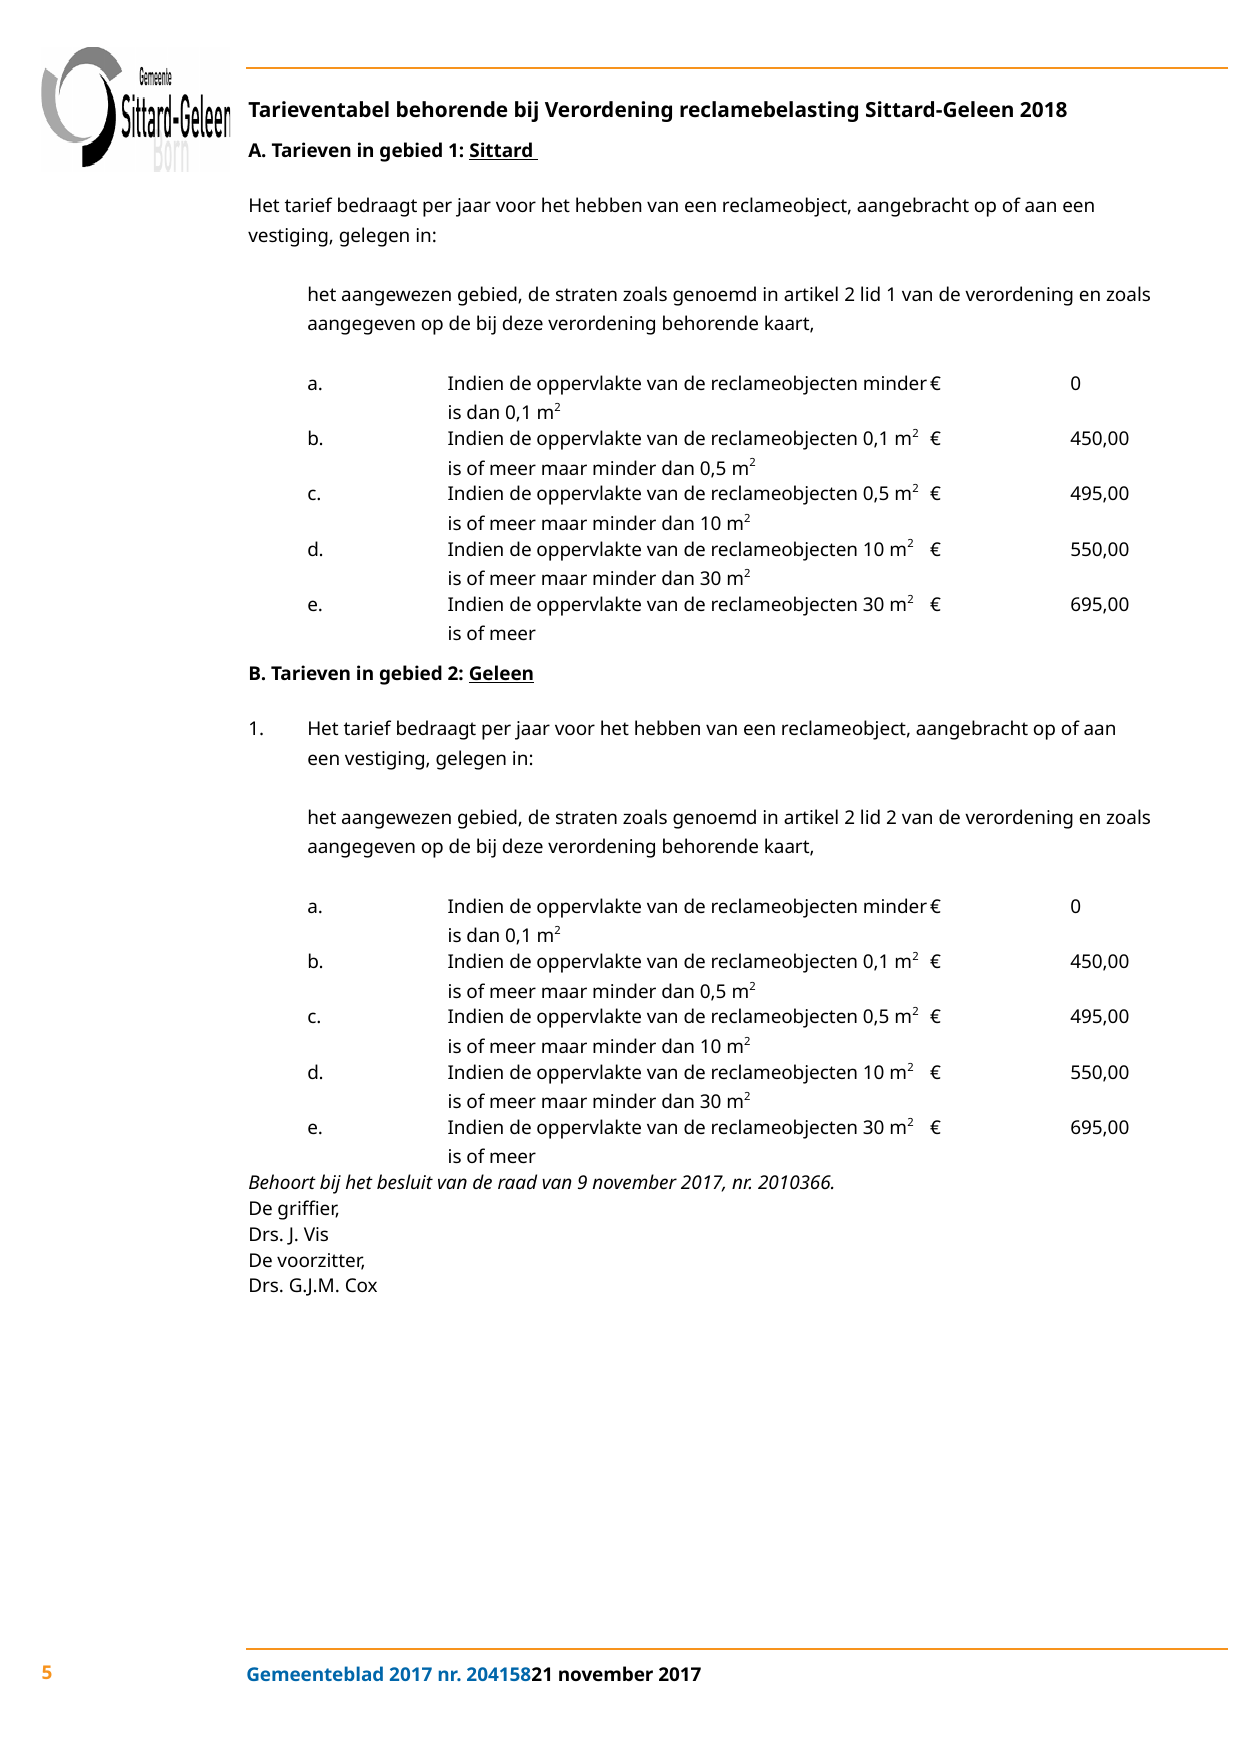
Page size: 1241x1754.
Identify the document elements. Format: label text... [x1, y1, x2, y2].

text Drs. J. Vis [248, 1221, 1152, 1247]
table_cell € [930, 591, 1070, 646]
table_header 0 [1070, 370, 1211, 425]
table_cell Indien de oppervlakte van de reclameobjecten 0,5 m2 is of meer maar minder dan 10 m2 [448, 1004, 930, 1059]
table_header Indien de oppervlakte van de reclameobjecten minder is dan 0,1 m2 [448, 370, 930, 425]
table_cell Indien de oppervlakte van de reclameobjecten 0,1 m2 is of meer maar minder dan 0,5 m2 [448, 948, 930, 1003]
table_cell 695,00 [1070, 591, 1211, 646]
table_cell 550,00 [1070, 536, 1211, 591]
table_cell 450,00 [1070, 425, 1211, 480]
table_cell e. [307, 591, 447, 646]
table_cell 450,00 [1070, 948, 1211, 1003]
table_cell € [930, 1004, 1070, 1059]
table_header € [930, 370, 1070, 425]
text Tarieventabel behorende bij Verordening reclamebelasting Sittard-Geleen 2018 [248, 95, 1152, 123]
table_cell Indien de oppervlakte van de reclameobjecten 10 m2 is of meer maar minder dan 30 m2 [448, 536, 930, 591]
table_cell € [930, 425, 1070, 480]
text De griffier, [248, 1195, 1152, 1221]
table_cell € [930, 536, 1070, 591]
table_cell Indien de oppervlakte van de reclameobjecten 0,1 m2 is of meer maar minder dan 0,5 m2 [448, 425, 930, 480]
text Behoort bij het besluit van de raad van 9 november 2017, nr. 2010366. [248, 1169, 1152, 1195]
text De voorzitter, [248, 1247, 1152, 1272]
list Het tarief bedraagt per jaar voor het hebben van een reclameobject, aangebracht op of aan een vestiging, gelegen in: [248, 715, 1152, 771]
table_cell d. [307, 1059, 447, 1114]
text A. Tarieven in gebied 1: Sittard [248, 137, 1152, 163]
table_header 0 [1070, 893, 1211, 948]
table_cell € [930, 1059, 1070, 1114]
table_header Indien de oppervlakte van de reclameobjecten minder is dan 0,1 m2 [448, 893, 930, 948]
table_cell € [930, 480, 1070, 536]
table_cell Indien de oppervlakte van de reclameobjecten 0,5 m2 is of meer maar minder dan 10 m2 [448, 480, 930, 536]
table_header € [930, 893, 1070, 948]
text Drs. G.J.M. Cox [248, 1272, 1152, 1298]
table_cell € [930, 948, 1070, 1003]
table_cell 495,00 [1070, 480, 1211, 536]
table_cell c. [307, 480, 447, 536]
picture [41, 47, 231, 172]
text B. Tarieven in gebied 2: Geleen [248, 660, 1152, 686]
table_cell c. [307, 1004, 447, 1059]
table_header a. [307, 370, 447, 425]
table_cell 550,00 [1070, 1059, 1211, 1114]
text Het tarief bedraagt per jaar voor het hebben van een reclameobject, aangebracht op of aan een vestiging, gelegen in: [248, 192, 1152, 247]
table_cell b. [307, 948, 447, 1003]
list het aangewezen gebied, de straten zoals genoemd in artikel 2 lid 1 van de verordening en zoals aangegeven op de bij deze verordening behorende kaart, [248, 281, 1152, 336]
list het aangewezen gebied, de straten zoals genoemd in artikel 2 lid 2 van de verordening en zoals aangegeven op de bij deze verordening behorende kaart, [248, 804, 1152, 859]
table_cell Indien de oppervlakte van de reclameobjecten 10 m2 is of meer maar minder dan 30 m2 [448, 1059, 930, 1114]
table_cell Indien de oppervlakte van de reclameobjecten 30 m2 is of meer [448, 1114, 930, 1169]
table_header a. [307, 893, 447, 948]
table_cell Indien de oppervlakte van de reclameobjecten 30 m2 is of meer [448, 591, 930, 646]
table_cell 695,00 [1070, 1114, 1211, 1169]
table_cell € [930, 1114, 1070, 1169]
table_cell b. [307, 425, 447, 480]
table_cell e. [307, 1114, 447, 1169]
table_cell 495,00 [1070, 1004, 1211, 1059]
table_cell d. [307, 536, 447, 591]
